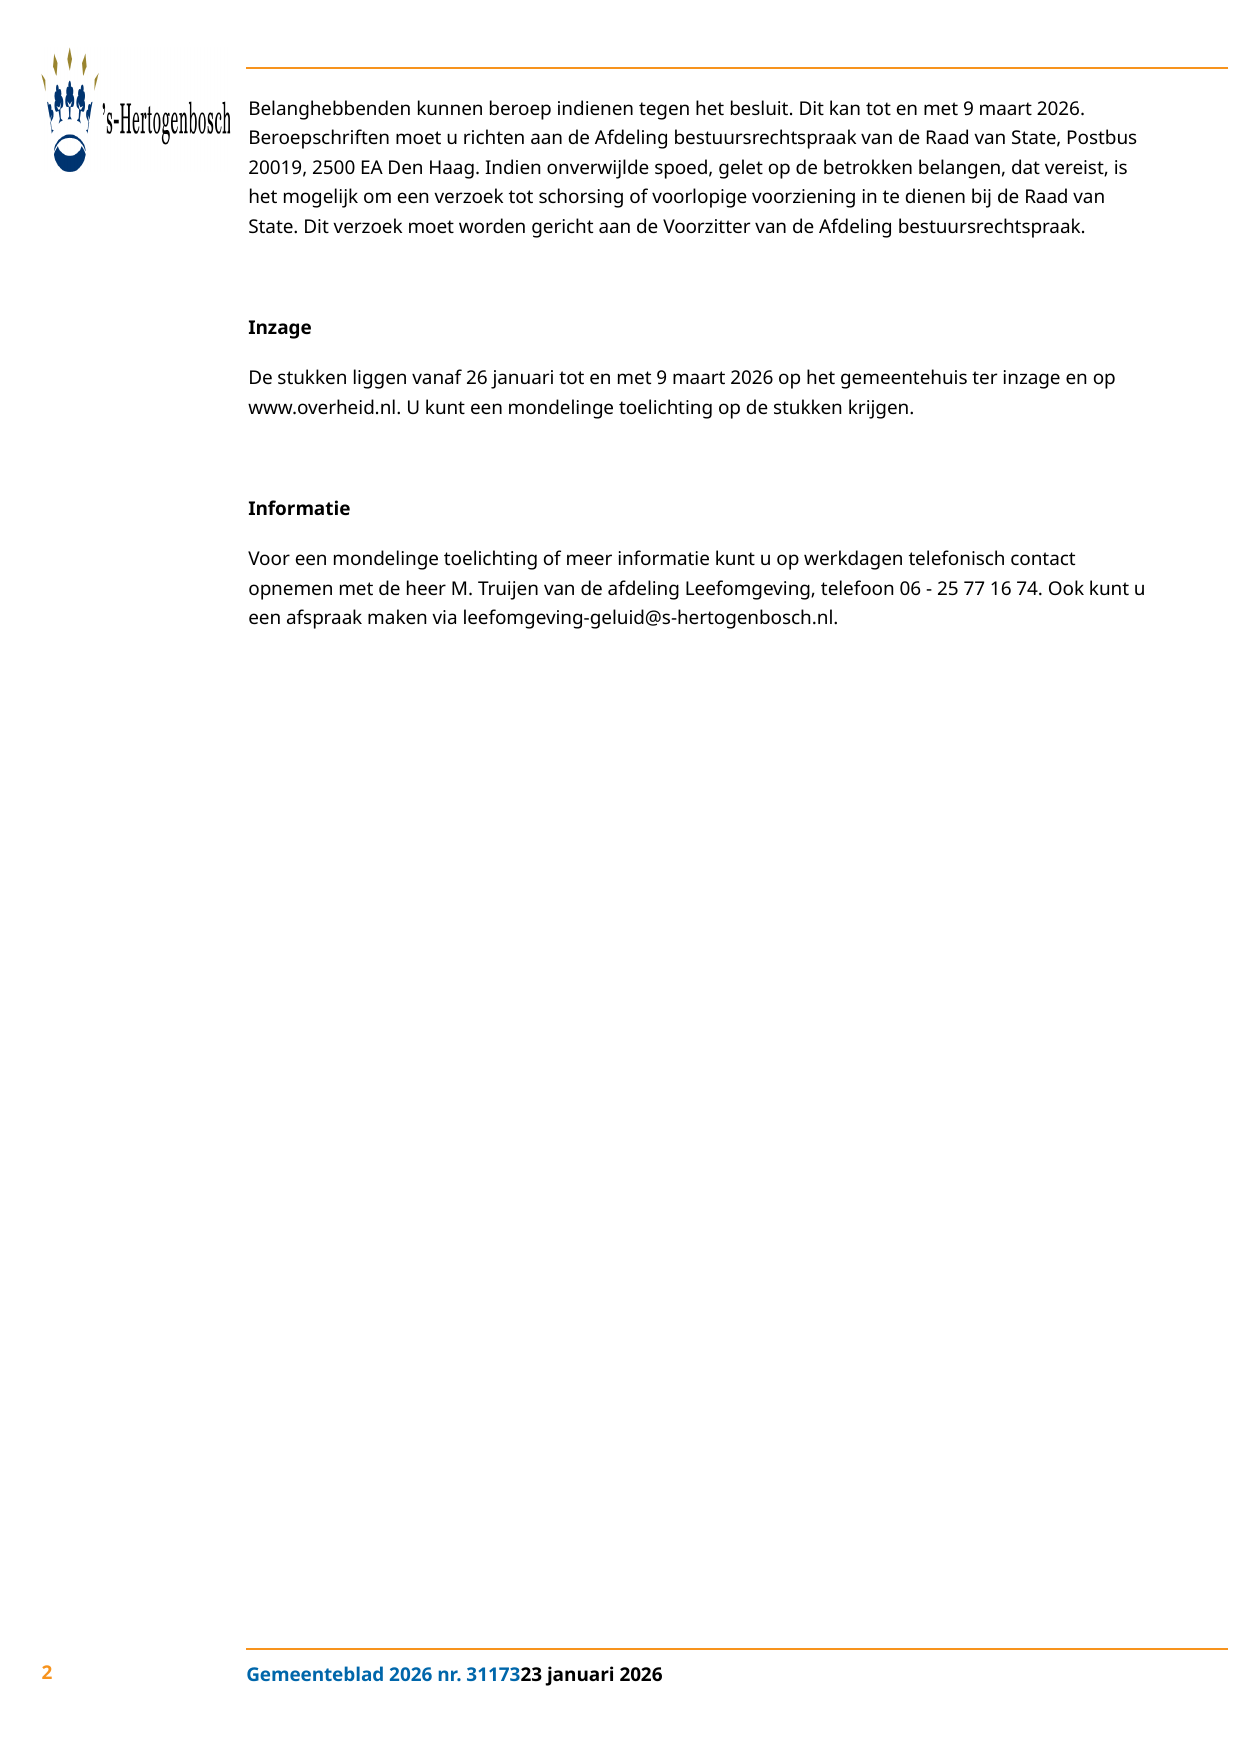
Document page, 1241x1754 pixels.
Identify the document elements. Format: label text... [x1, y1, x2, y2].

picture [41, 47, 231, 172]
text Voor een mondelinge toelichting of meer informatie kunt u op werkdagen telefonisch contact opnemen met de heer M. Truijen van de afdeling Leefomgeving, telefoon 06 - 25 77 16 74. Ook kunt u een afspraak maken via leefomgeving-geluid@s-hertogenbosch.nl. [248, 545, 1152, 630]
text Belanghebbenden kunnen beroep indienen tegen het besluit. Dit kan tot en met 9 maart 2026. Beroepschriften moet u richten aan de Afdeling bestuursrechtspraak van de Raad van State, Postbus 20019, 2500 EA Den Haag. Indien onverwijlde spoed, gelet op de betrokken belangen, dat vereist, is het mogelijk om een verzoek tot schorsing of voorlopige voorziening in te dienen bij de Raad van State. Dit verzoek moet worden gericht aan de Voorzitter van de Afdeling bestuursrechtspraak. [248, 95, 1152, 239]
text Informatie [248, 495, 1152, 521]
text Inzage [248, 314, 1152, 340]
text De stukken liggen vanaf 26 januari tot en met 9 maart 2026 op het gemeentehuis ter inzage en op www.overheid.nl. U kunt een mondelinge toelichting op de stukken krijgen. [248, 364, 1152, 420]
